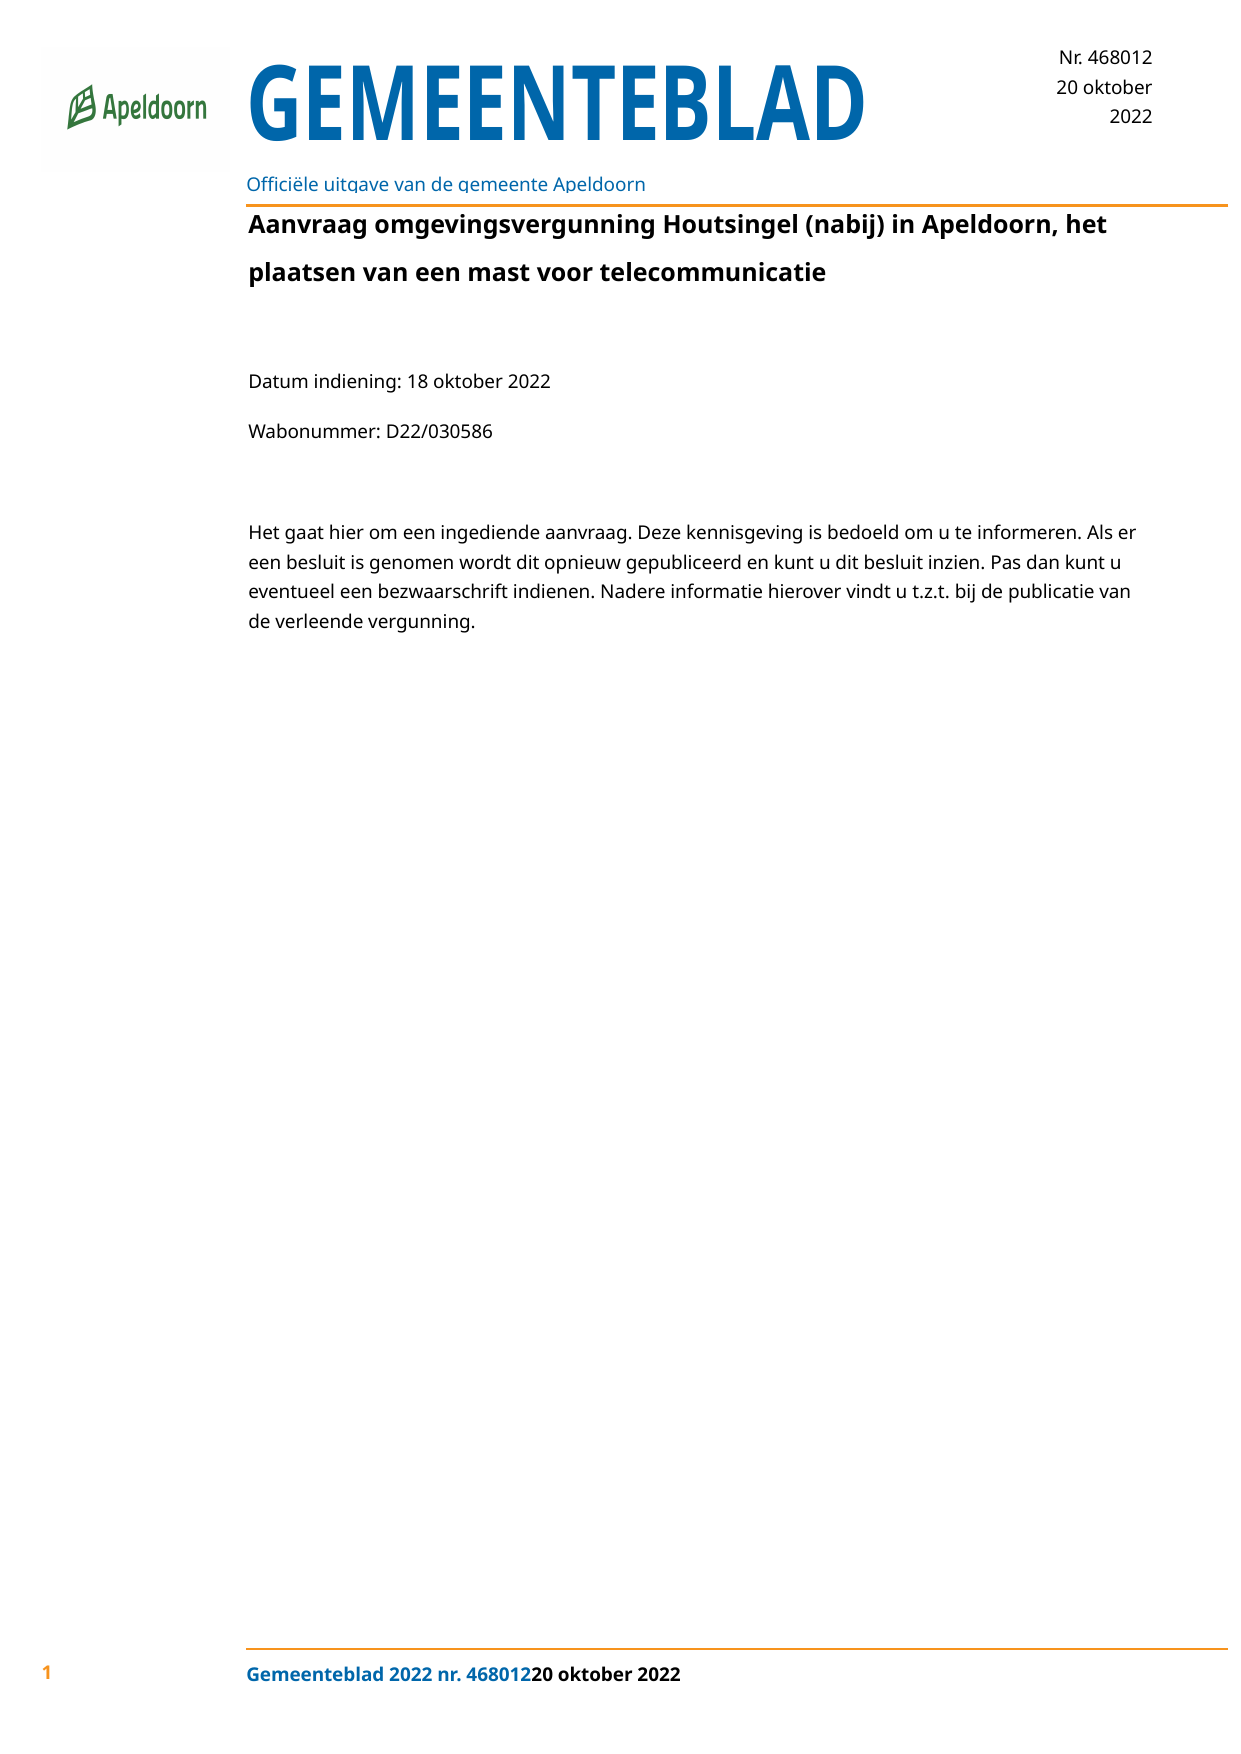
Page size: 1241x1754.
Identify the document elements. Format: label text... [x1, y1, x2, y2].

text Het gaat hier om een ingediende aanvraag. Deze kennisgeving is bedoeld om u te informeren. Als er een besluit is genomen wordt dit opnieuw gepubliceerd en kunt u dit besluit inzien. Pas dan kunt u eventueel een bezwaarschrift indienen. Nadere informatie hierover vindt u t.z.t. bij de publicatie van de verleende vergunning. [248, 519, 1152, 634]
picture [41, 47, 231, 172]
text Wabonummer: D22/030586 [248, 419, 1152, 444]
text Datum indiening: 18 oktober 2022 [248, 368, 1152, 394]
text Aanvraag omgevingsvergunning Houtsingel (nabij) in Apeldoorn, het plaatsen van een mast voor telecommunicatie [248, 207, 1152, 288]
